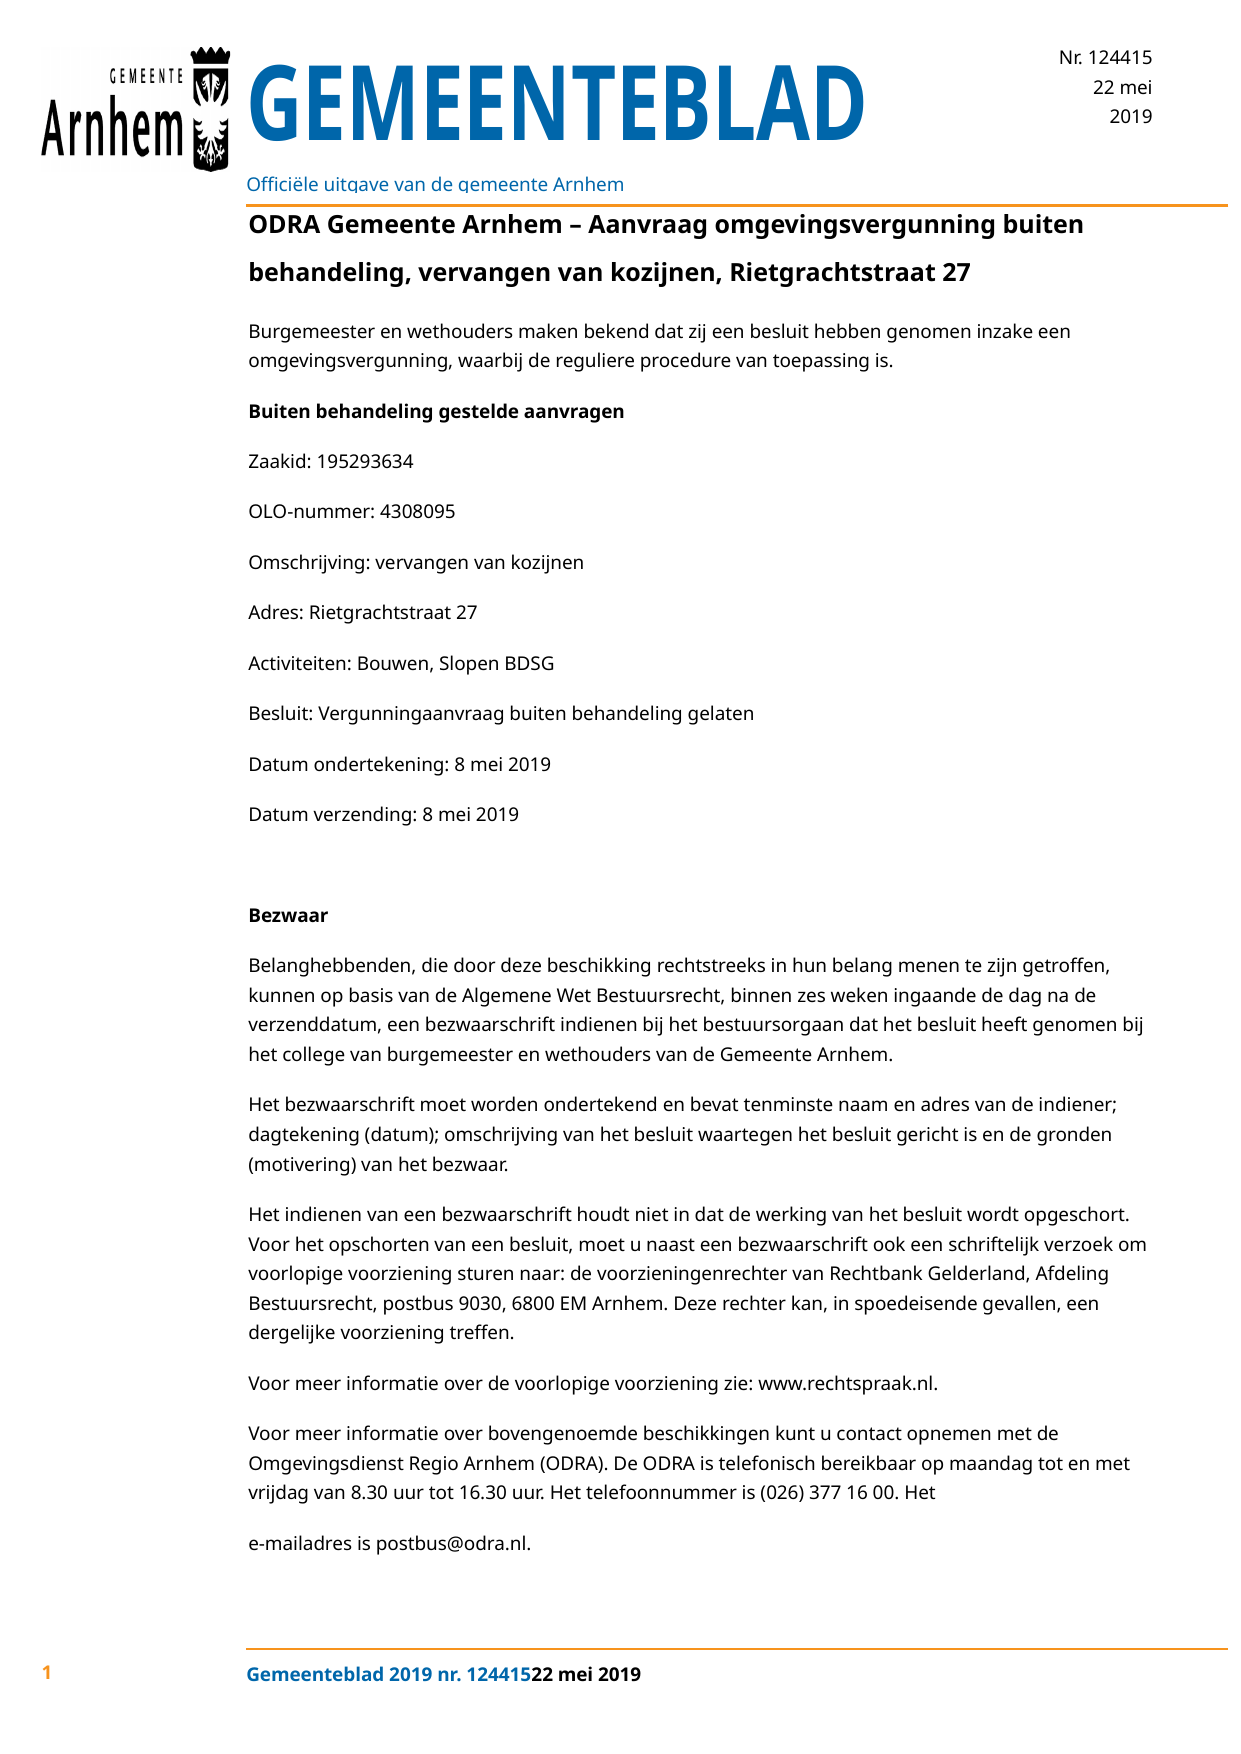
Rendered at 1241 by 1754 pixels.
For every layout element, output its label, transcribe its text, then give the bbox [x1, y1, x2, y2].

text Besluit: Vergunningaanvraag buiten behandeling gelaten [248, 700, 1152, 726]
text Buiten behandeling gestelde aanvragen [248, 398, 1152, 424]
text Het indienen van een bezwaarschrift houdt niet in dat de werking van het besluit wordt opgeschort. Voor het opschorten van een besluit, moet u naast een bezwaarschrift ook een schriftelijk verzoek om voorlopige voorziening sturen naar: de voorzieningenrechter van Rechtbank Gelderland, Afdeling Bestuursrecht, postbus 9030, 6800 EM Arnhem. Deze rechter kan, in spoedeisende gevallen, een dergelijke voorziening treffen. [248, 1201, 1152, 1345]
text Omschrijving: vervangen van kozijnen [248, 549, 1152, 575]
text Datum ondertekening: 8 mei 2019 [248, 751, 1152, 777]
picture [41, 47, 231, 172]
text e-mailadres is postbus@odra.nl. [248, 1530, 1152, 1556]
text Burgemeester en wethouders maken bekend dat zij een besluit hebben genomen inzake een omgevingsvergunning, waarbij de reguliere procedure van toepassing is. [248, 318, 1152, 373]
text Bezwaar [248, 902, 1152, 928]
text Activiteiten: Bouwen, Slopen BDSG [248, 650, 1152, 676]
text OLO-nummer: 4308095 [248, 499, 1152, 524]
text Adres: Rietgrachtstraat 27 [248, 599, 1152, 625]
text Datum verzending: 8 mei 2019 [248, 801, 1152, 827]
text Zaakid: 195293634 [248, 448, 1152, 474]
text Het bezwaarschrift moet worden ondertekend en bevat tenminste naam en adres van de indiener; dagtekening (datum); omschrijving van het besluit waartegen het besluit gericht is en de gronden (motivering) van het bezwaar. [248, 1092, 1152, 1177]
text ODRA Gemeente Arnhem – Aanvraag omgevingsvergunning buiten behandeling, vervangen van kozijnen, Rietgrachtstraat 27 [248, 207, 1152, 288]
text Belanghebbenden, die door deze beschikking rechtstreeks in hun belang menen te zijn getroffen, kunnen op basis van de Algemene Wet Bestuursrecht, binnen zes weken ingaande de dag na de verzenddatum, een bezwaarschrift indienen bij het bestuursorgaan dat het besluit heeft genomen bij het college van burgemeester en wethouders van de Gemeente Arnhem. [248, 952, 1152, 1067]
text Voor meer informatie over de voorlopige voorziening zie: www.rechtspraak.nl. [248, 1370, 1152, 1396]
text Voor meer informatie over bovengenoemde beschikkingen kunt u contact opnemen met de Omgevingsdienst Regio Arnhem (ODRA). De ODRA is telefonisch bereikbaar op maandag tot en met vrijdag van 8.30 uur tot 16.30 uur. Het telefoonnummer is (026) 377 16 00. Het [248, 1420, 1152, 1505]
